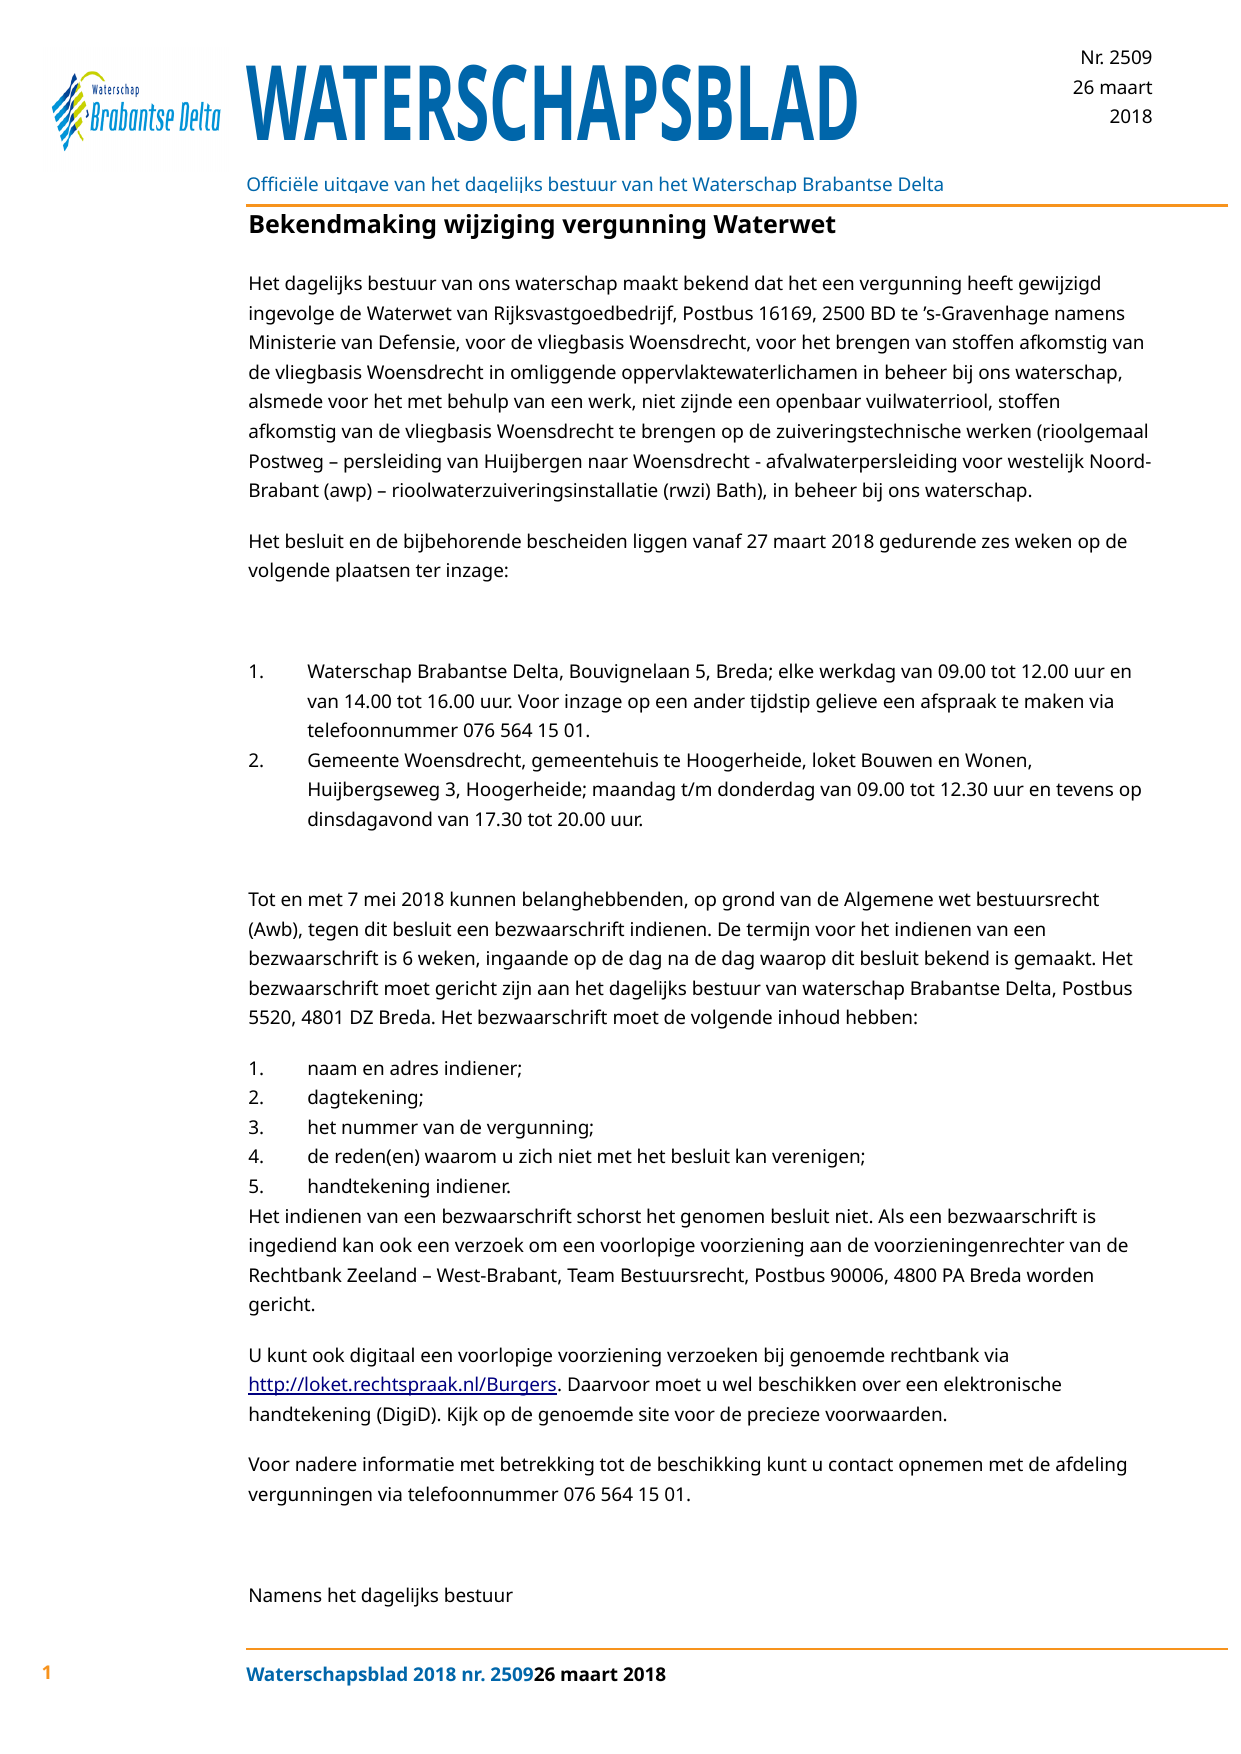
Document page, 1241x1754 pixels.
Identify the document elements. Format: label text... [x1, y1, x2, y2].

list de reden(en) waarom u zich niet met het besluit kan verenigen; [248, 1144, 1152, 1169]
text Bekendmaking wijziging vergunning Waterwet [248, 207, 1152, 241]
text Tot en met 7 mei 2018 kunnen belanghebbenden, op grond van de Algemene wet bestuursrecht (Awb), tegen dit besluit een bezwaarschrift indienen. De termijn voor het indienen van een bezwaarschrift is 6 weken, ingaande op de dag na de dag waarop dit besluit bekend is gemaakt. Het bezwaarschrift moet gericht zijn aan het dagelijks bestuur van waterschap Brabantse Delta, Postbus 5520, 4801 DZ Breda. Het bezwaarschrift moet de volgende inhoud hebben: [248, 886, 1152, 1030]
picture [41, 47, 231, 172]
text Het dagelijks bestuur van ons waterschap maakt bekend dat het een vergunning heeft gewijzigd ingevolge de Waterwet van Rijksvastgoedbedrijf, Postbus 16169, 2500 BD te ’s-Gravenhage namens Ministerie van Defensie, voor de vliegbasis Woensdrecht, voor het brengen van stoffen afkomstig van de vliegbasis Woensdrecht in omliggende oppervlaktewaterlichamen in beheer bij ons waterschap, alsmede voor het met behulp van een werk, niet zijnde een openbaar vuilwaterriool, stoffen afkomstig van de vliegbasis Woensdrecht te brengen op de zuiveringstechnische werken (rioolgemaal Postweg – persleiding van Huijbergen naar Woensdrecht - afvalwaterpersleiding voor westelijk Noord-Brabant (awp) – rioolwaterzuiveringsinstallatie (rwzi) Bath), in beheer bij ons waterschap. [248, 270, 1152, 503]
text Voor nadere informatie met betrekking tot de beschikking kunt u contact opnemen met de afdeling vergunningen via telefoonnummer 076 564 15 01. [248, 1452, 1152, 1507]
text Namens het dagelijks bestuur [248, 1582, 1152, 1608]
list dagtekening; [248, 1084, 1152, 1110]
list Waterschap Brabantse Delta, Bouvignelaan 5, Breda; elke werkdag van 09.00 tot 12.00 uur en van 14.00 tot 16.00 uur. Voor inzage op een ander tijdstip gelieve een afspraak te maken via telefoonnummer 076 564 15 01. [248, 658, 1152, 743]
list handtekening indiener. [248, 1173, 1152, 1199]
text Het indienen van een bezwaarschrift schorst het genomen besluit niet. Als een bezwaarschrift is ingediend kan ook een verzoek om een voorlopige voorziening aan de voorzieningenrechter van de Rechtbank Zeeland – West-Brabant, Team Bestuursrecht, Postbus 90006, 4800 PA Breda worden gericht. [248, 1203, 1152, 1317]
text Het besluit en de bijbehorende bescheiden liggen vanaf 27 maart 2018 gedurende zes weken op de volgende plaatsen ter inzage: [248, 528, 1152, 583]
list naam en adres indiener; [248, 1055, 1152, 1081]
list het nummer van de vergunning; [248, 1114, 1152, 1140]
text U kunt ook digitaal een voorlopige voorziening verzoeken bij genoemde rechtbank via http://loket.rechtspraak.nl/Burgers. Daarvoor moet u wel beschikken over een elektronische handtekening (DigiD). Kijk op de genoemde site voor de precieze voorwaarden. [248, 1342, 1152, 1427]
list Gemeente Woensdrecht, gemeentehuis te Hoogerheide, loket Bouwen en Wonen, Huijbergseweg 3, Hoogerheide; maandag t/m donderdag van 09.00 tot 12.30 uur en tevens op dinsdagavond van 17.30 tot 20.00 uur. [248, 747, 1152, 832]
